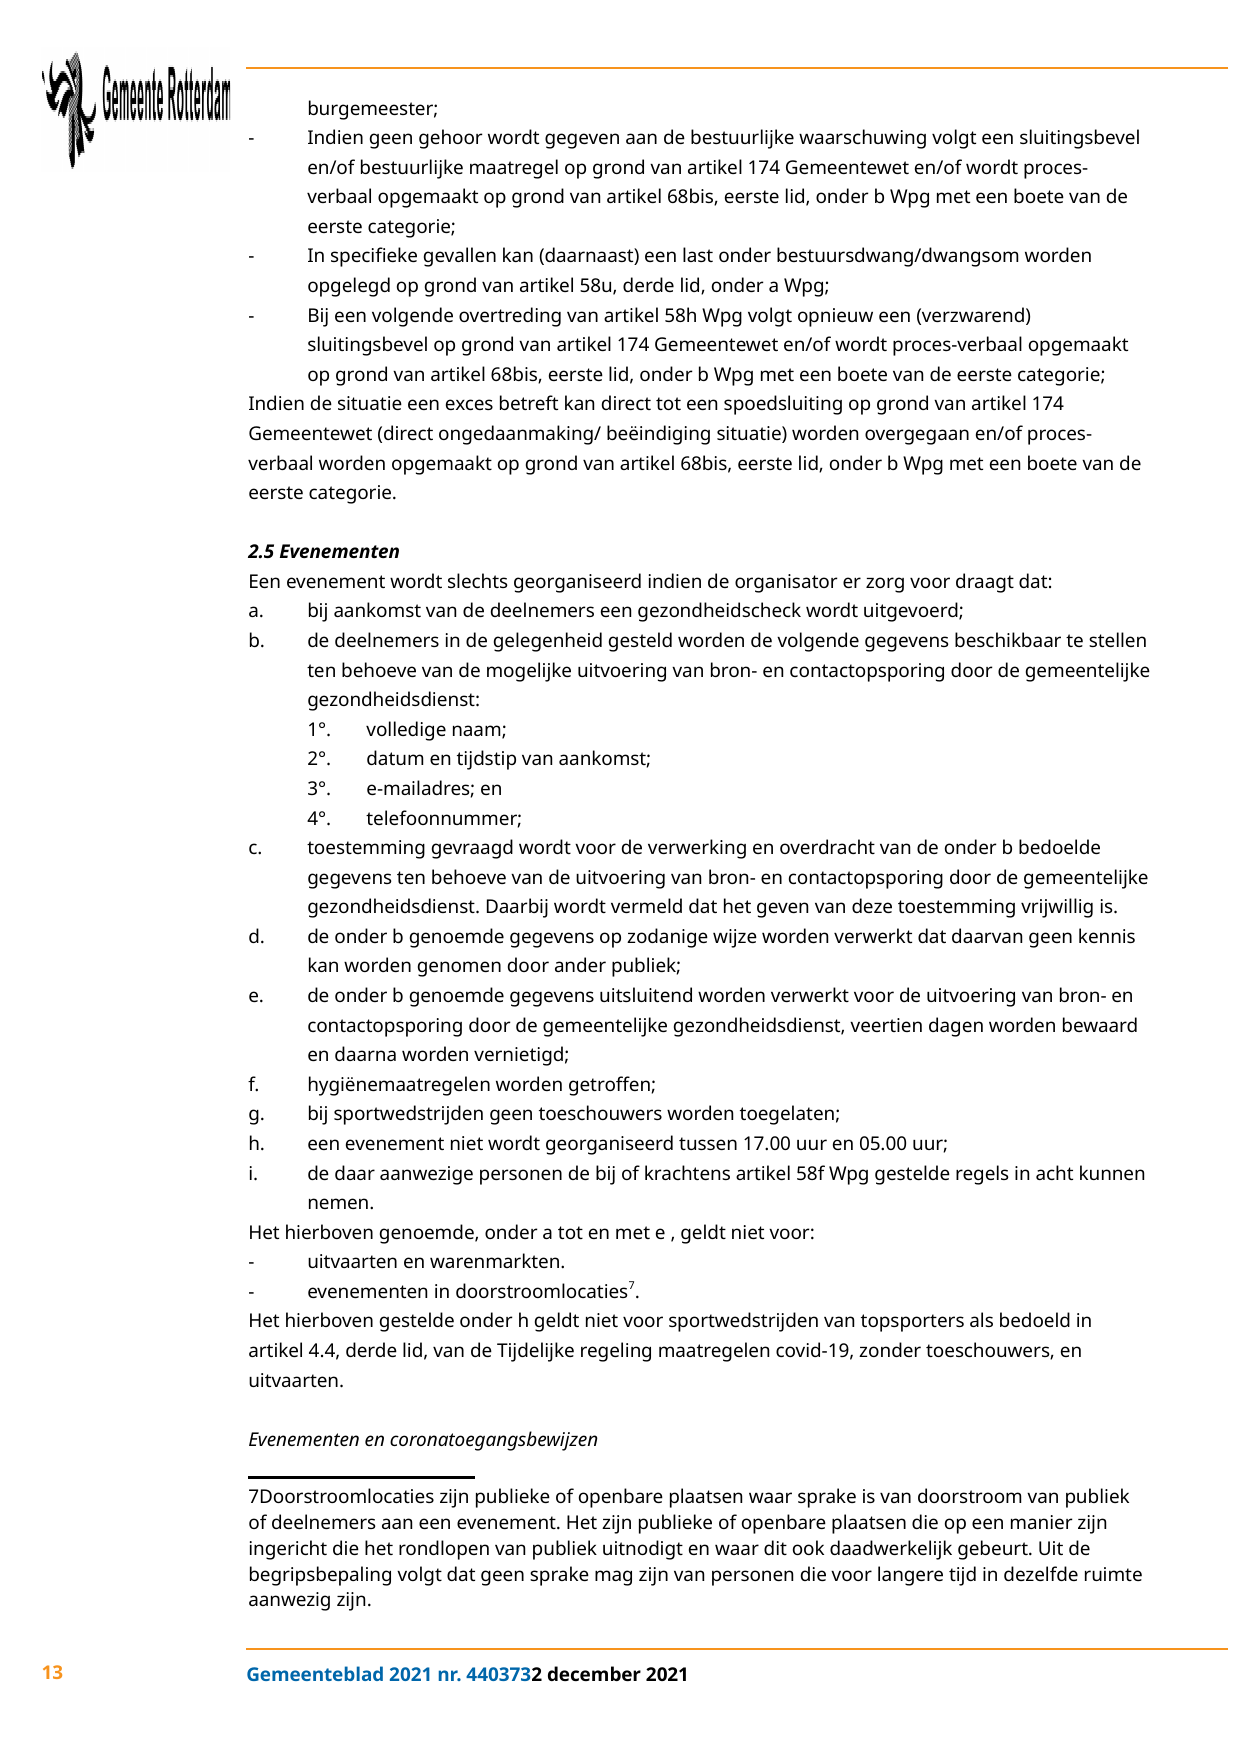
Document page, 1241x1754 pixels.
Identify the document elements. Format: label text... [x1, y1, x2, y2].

list Bij een volgende overtreding van artikel 58h Wpg volgt opnieuw een (verzwarend) sluitingsbevel op grond van artikel 174 Gemeentewet en/of wordt proces-verbaal opgemaakt op grond van artikel 68bis, eerste lid, onder b Wpg met een boete van de eerste categorie; [248, 302, 1152, 387]
list de deelnemers in de gelegenheid gesteld worden de volgende gegevens beschikbaar te stellen ten behoeve van de mogelijke uitvoering van bron- en contactopsporing door de gemeentelijke gezondheidsdienst: [248, 627, 1152, 712]
text Het hierboven gestelde onder h geldt niet voor sportwedstrijden van topsporters als bedoeld in artikel 4.4, derde lid, van de Tijdelijke regeling maatregelen covid-19, zonder toeschouwers, en uitvaarten. [248, 1308, 1152, 1393]
list Doorstroomlocaties zijn publieke of openbare plaatsen waar sprake is van doorstroom van publiek of deelnemers aan een evenement. Het zijn publieke of openbare plaatsen die op een manier zijn ingericht die het rondlopen van publiek uitnodigt en waar dit ook daadwerkelijk gebeurt. Uit de begripsbepaling volgt dat geen sprake mag zijn van personen die voor langere tijd in dezelfde ruimte aanwezig zijn. [248, 1483, 1152, 1612]
list volledige naam; [307, 716, 1152, 742]
list de onder b genoemde gegevens uitsluitend worden verwerkt voor de uitvoering van bron- en contactopsporing door de gemeentelijke gezondheidsdienst, veertien dagen worden bewaard en daarna worden vernietigd; [248, 982, 1152, 1067]
list de onder b genoemde gegevens op zodanige wijze worden verwerkt dat daarvan geen kennis kan worden genomen door ander publiek; [248, 923, 1152, 978]
list bij sportwedstrijden geen toeschouwers worden toegelaten; [248, 1101, 1152, 1126]
text Het hierboven genoemde, onder a tot en met e , geldt niet voor: [248, 1219, 1152, 1245]
list uitvaarten en warenmarkten. [248, 1248, 1152, 1274]
picture [41, 47, 231, 172]
list bij aankomst van de deelnemers een gezondheidscheck wordt uitgevoerd; [248, 598, 1152, 623]
list telefoonnummer; [307, 805, 1152, 831]
list hygiënemaatregelen worden getroffen; [248, 1071, 1152, 1097]
text 2.5 Evenementen [248, 538, 1152, 564]
list Indien geen gehoor wordt gegeven aan de bestuurlijke waarschuwing volgt een sluitingsbevel en/of bestuurlijke maatregel op grond van artikel 174 Gemeentewet en/of wordt proces-verbaal opgemaakt op grond van artikel 68bis, eerste lid, onder b Wpg met een boete van de eerste categorie; [248, 124, 1152, 239]
text Indien de situatie een exces betreft kan direct tot een spoedsluiting op grond van artikel 174 Gemeentewet (direct ongedaanmaking/ beëindiging situatie) worden overgegaan en/of proces-verbaal worden opgemaakt op grond van artikel 68bis, eerste lid, onder b Wpg met een boete van de eerste categorie. [248, 391, 1152, 505]
text Een evenement wordt slechts georganiseerd indien de organisator er zorg voor draagt dat: [248, 568, 1152, 594]
list evenementen in doorstroomlocaties. [248, 1278, 1152, 1304]
list een evenement niet wordt georganiseerd tussen 17.00 uur en 05.00 uur; [248, 1130, 1152, 1156]
list burgemeester; [248, 95, 1152, 121]
list In specifieke gevallen kan (daarnaast) een last onder bestuursdwang/dwangsom worden opgelegd op grond van artikel 58u, derde lid, onder a Wpg; [248, 243, 1152, 298]
text Evenementen en coronatoegangsbewijzen [248, 1426, 1152, 1452]
list de daar aanwezige personen de bij of krachtens artikel 58f Wpg gestelde regels in acht kunnen nemen. [248, 1160, 1152, 1215]
list e-mailadres; en [307, 775, 1152, 801]
list toestemming gevraagd wordt voor de verwerking en overdracht van de onder b bedoelde gegevens ten behoeve van de uitvoering van bron- en contactopsporing door de gemeentelijke gezondheidsdienst. Daarbij wordt vermeld dat het geven van deze toestemming vrijwillig is. [248, 834, 1152, 919]
list datum en tijdstip van aankomst; [307, 746, 1152, 771]
